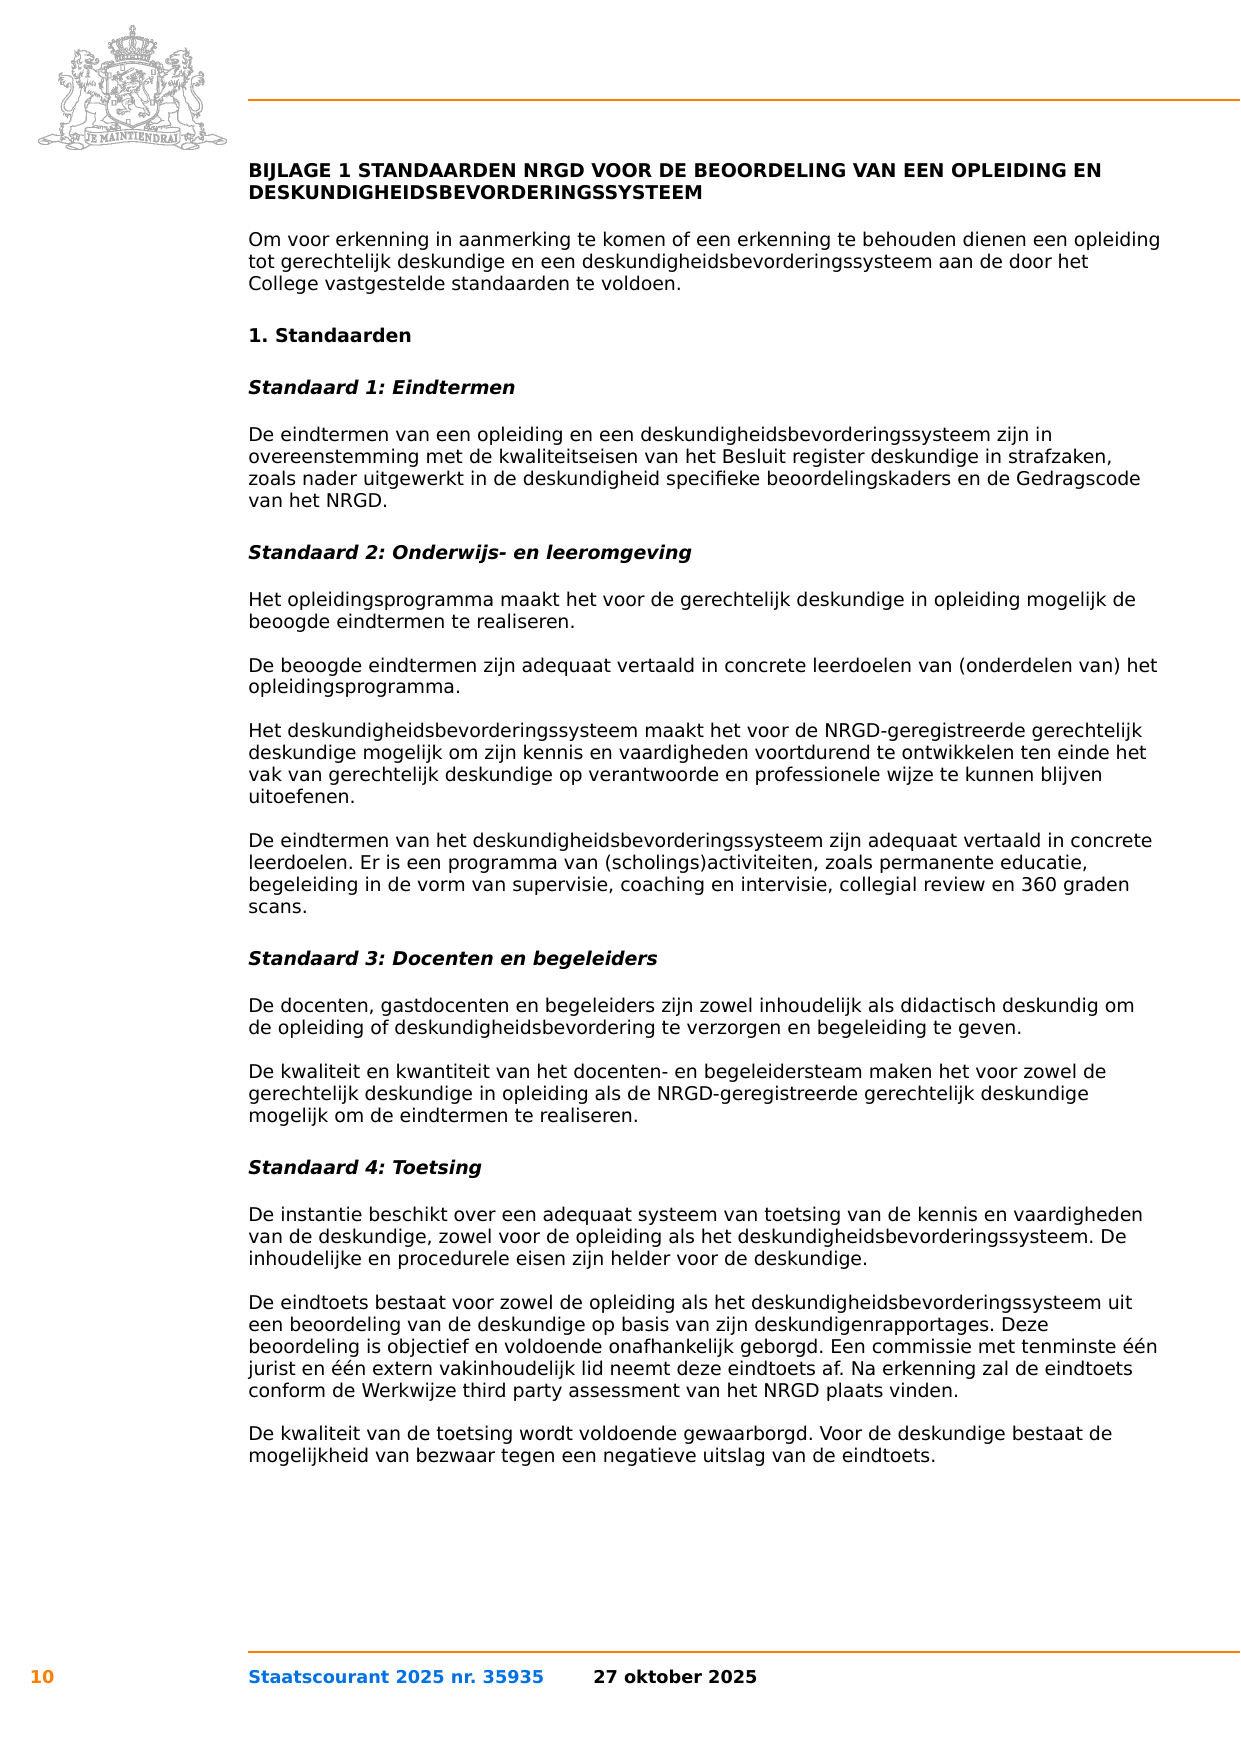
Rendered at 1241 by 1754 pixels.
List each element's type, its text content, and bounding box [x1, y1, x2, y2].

subtitle Standaard 4: Toetsing [248, 1157, 1163, 1179]
text De kwaliteit van de toetsing wordt voldoende gewaarborgd. Voor de deskundige bestaat de mogelijkheid van bezwaar tegen een negatieve uitslag van de eindtoets. [248, 1423, 1163, 1467]
subtitle Standaard 2: Onderwijs- en leeromgeving [248, 542, 1163, 564]
text De kwaliteit en kwantiteit van het docenten- en begeleidersteam maken het voor zowel de gerechtelijk deskundige in opleiding als de NRGD-geregistreerde gerechtelijk deskundige mogelijk om de eindtermen te realiseren. [248, 1061, 1163, 1127]
subtitle BIJLAGE 1 STANDAARDEN NRGD VOOR DE BEOORDELING VAN EEN OPLEIDING EN DESKUNDIGHEIDSBEVORDERINGSSYSTEEM [248, 160, 1163, 204]
text Om voor erkenning in aanmerking te komen of een erkenning te behouden dienen een opleiding tot gerechtelijk deskundige en een deskundigheidsbevorderingssysteem aan de door het College vastgestelde standaarden te voldoen. [248, 229, 1163, 295]
text De eindtermen van een opleiding en een deskundigheidsbevorderingssysteem zijn in overeenstemming met de kwaliteitseisen van het Besluit register deskundige in strafzaken, zoals nader uitgewerkt in de deskundigheid specifieke beoordelingskaders en de Gedragscode van het NRGD. [248, 424, 1163, 512]
text De beoogde eindtermen zijn adequaat vertaald in concrete leerdoelen van (onderdelen van) het opleidingsprogramma. [248, 654, 1163, 698]
text De instantie beschikt over een adequaat systeem van toetsing van de kennis en vaardigheden van de deskundige, zowel voor de opleiding als het deskundigheidsbevorderingssysteem. De inhoudelijke en procedurele eisen zijn helder voor de deskundige. [248, 1204, 1163, 1270]
text Het opleidingsprogramma maakt het voor de gerechtelijk deskundige in opleiding mogelijk de beoogde eindtermen te realiseren. [248, 589, 1163, 633]
text De docenten, gastdocenten en begeleiders zijn zowel inhoudelijk als didactisch deskundig om de opleiding of deskundigheidsbevordering te verzorgen en begeleiding te geven. [248, 995, 1163, 1039]
text Het deskundigheidsbevorderingssysteem maakt het voor de NRGD-geregistreerde gerechtelijk deskundige mogelijk om zijn kennis en vaardigheden voortdurend te ontwikkelen ten einde het vak van gerechtelijk deskundige op verantwoorde en professionele wijze te kunnen blijven uitoefenen. [248, 720, 1163, 808]
subtitle Standaard 3: Docenten en begeleiders [248, 948, 1163, 970]
subtitle Standaard 1: Eindtermen [248, 377, 1163, 399]
picture [38, 25, 227, 150]
text De eindtoets bestaat voor zowel de opleiding als het deskundigheidsbevorderingssysteem uit een beoordeling van de deskundige op basis van zijn deskundigenrapportages. Deze beoordeling is objectief en voldoende onafhankelijk geborgd. Een commissie met tenminste één jurist en één extern vakinhoudelijk lid neemt deze eindtoets af. Na erkenning zal de eindtoets conform de Werkwijze third party assessment van het NRGD plaats vinden. [248, 1292, 1163, 1401]
subtitle 1. Standaarden [248, 325, 1163, 347]
text De eindtermen van het deskundigheidsbevorderingssysteem zijn adequaat vertaald in concrete leerdoelen. Er is een programma van (scholings)activiteiten, zoals permanente educatie, begeleiding in de vorm van supervisie, coaching en intervisie, collegial review en 360 graden scans. [248, 830, 1163, 918]
